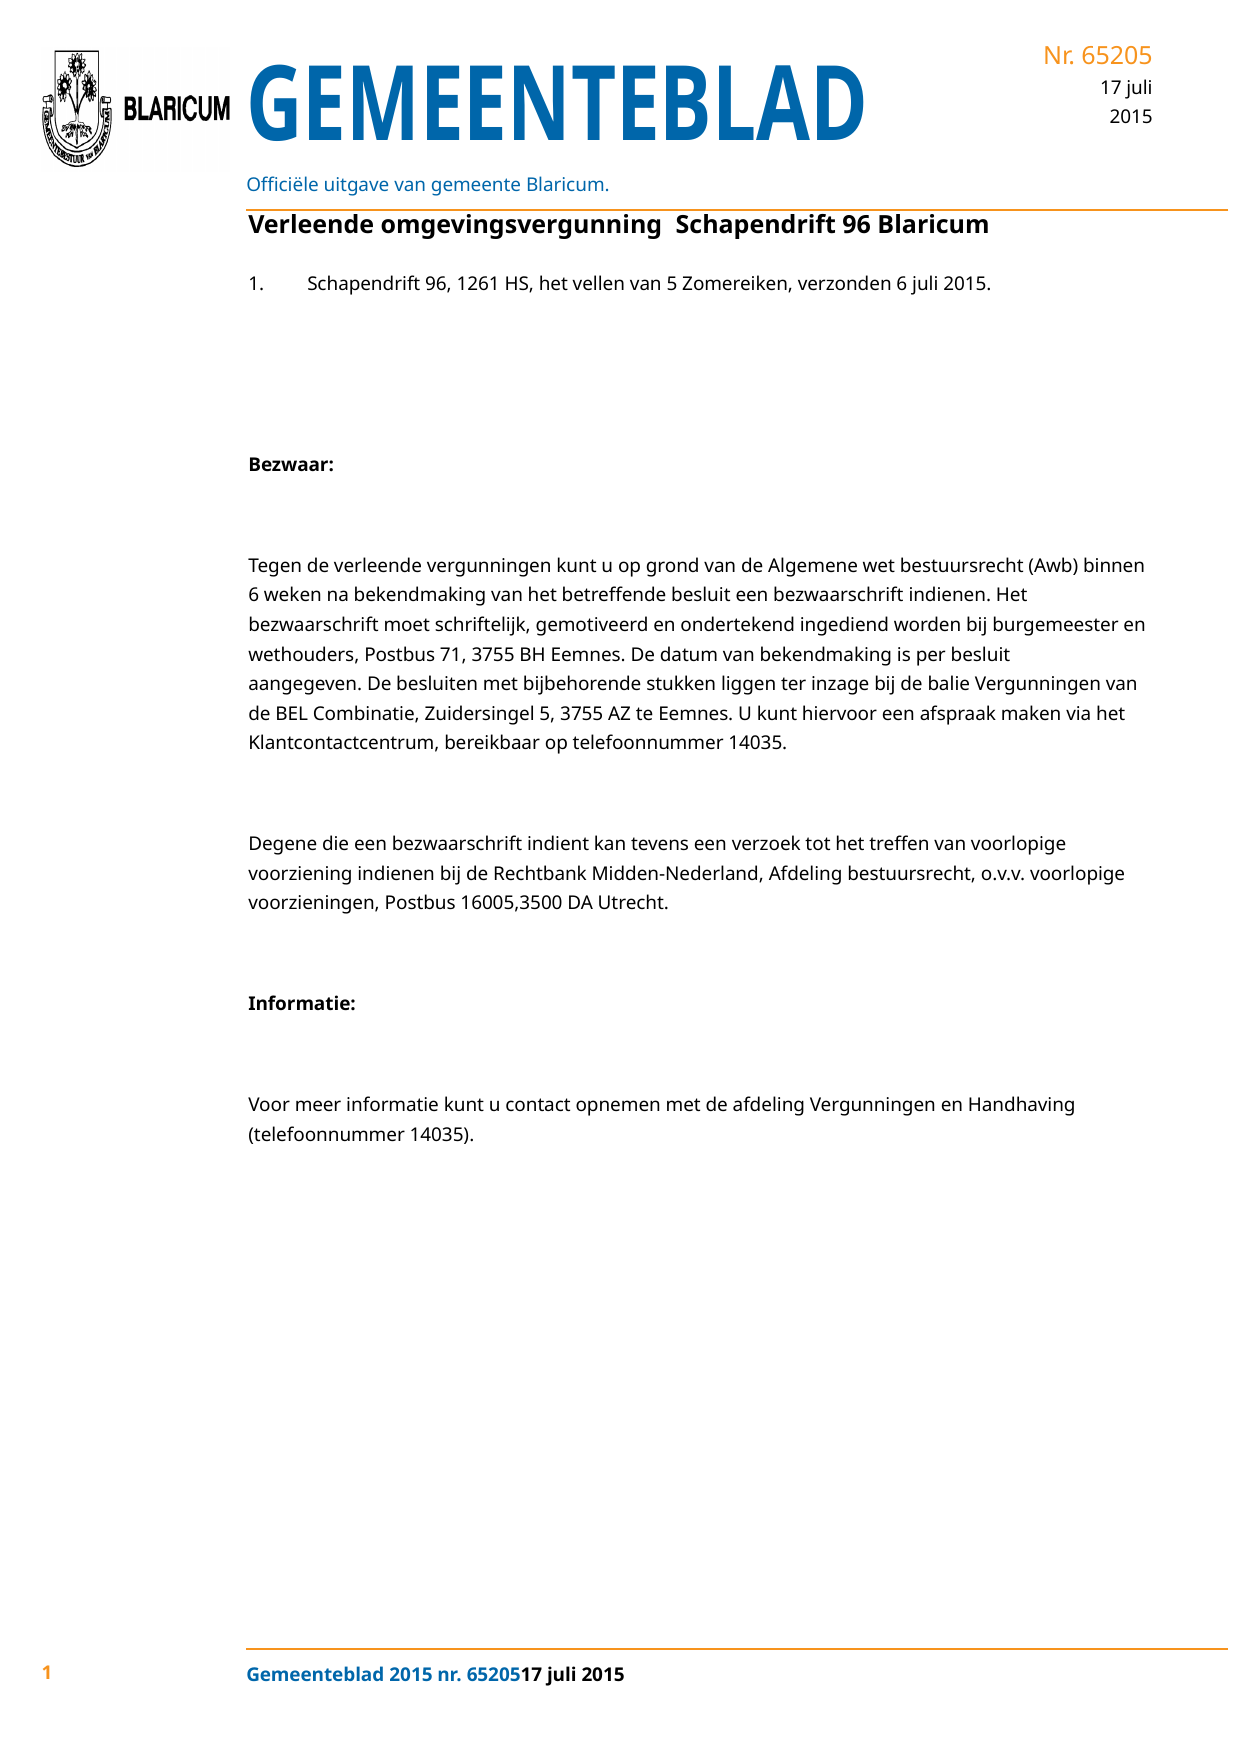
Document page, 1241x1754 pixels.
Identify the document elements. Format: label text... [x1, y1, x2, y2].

text Tegen de verleende vergunningen kunt u op grond van de Algemene wet bestuursrecht (Awb) binnen 6 weken na bekendmaking van het betreffende besluit een bezwaarschrift indienen. Het bezwaarschrift moet schriftelijk, gemotiveerd en ondertekend ingediend worden bij burgemeester en wethouders, Postbus 71, 3755 BH Eemnes. De datum van bekendmaking is per besluit aangegeven. De besluiten met bijbehorende stukken liggen ter inzage bij de balie Vergunningen van de BEL Combinatie, Zuidersingel 5, 3755 AZ te Eemnes. U kunt hiervoor een afspraak maken via het Klantcontactcentrum, bereikbaar op telefoonnummer 14035. [248, 552, 1152, 755]
text Informatie: [248, 990, 1152, 1016]
list Schapendrift 96, 1261 HS, het vellen van 5 Zomereiken, verzonden 6 juli 2015. [248, 270, 1152, 296]
text Bezwaar: [248, 451, 1152, 477]
picture [41, 47, 231, 172]
text Degene die een bezwaarschrift indient kan tevens een verzoek tot het treffen van voorlopige voorziening indienen bij de Rechtbank Midden-Nederland, Afdeling bestuursrecht, o.v.v. voorlopige voorzieningen, Postbus 16005,3500 DA Utrecht. [248, 830, 1152, 915]
text Verleende omgevingsvergunning Schapendrift 96 Blaricum [248, 211, 1152, 241]
text Voor meer informatie kunt u contact opnemen met de afdeling Vergunningen en Handhaving (telefoonnummer 14035). [248, 1091, 1152, 1146]
